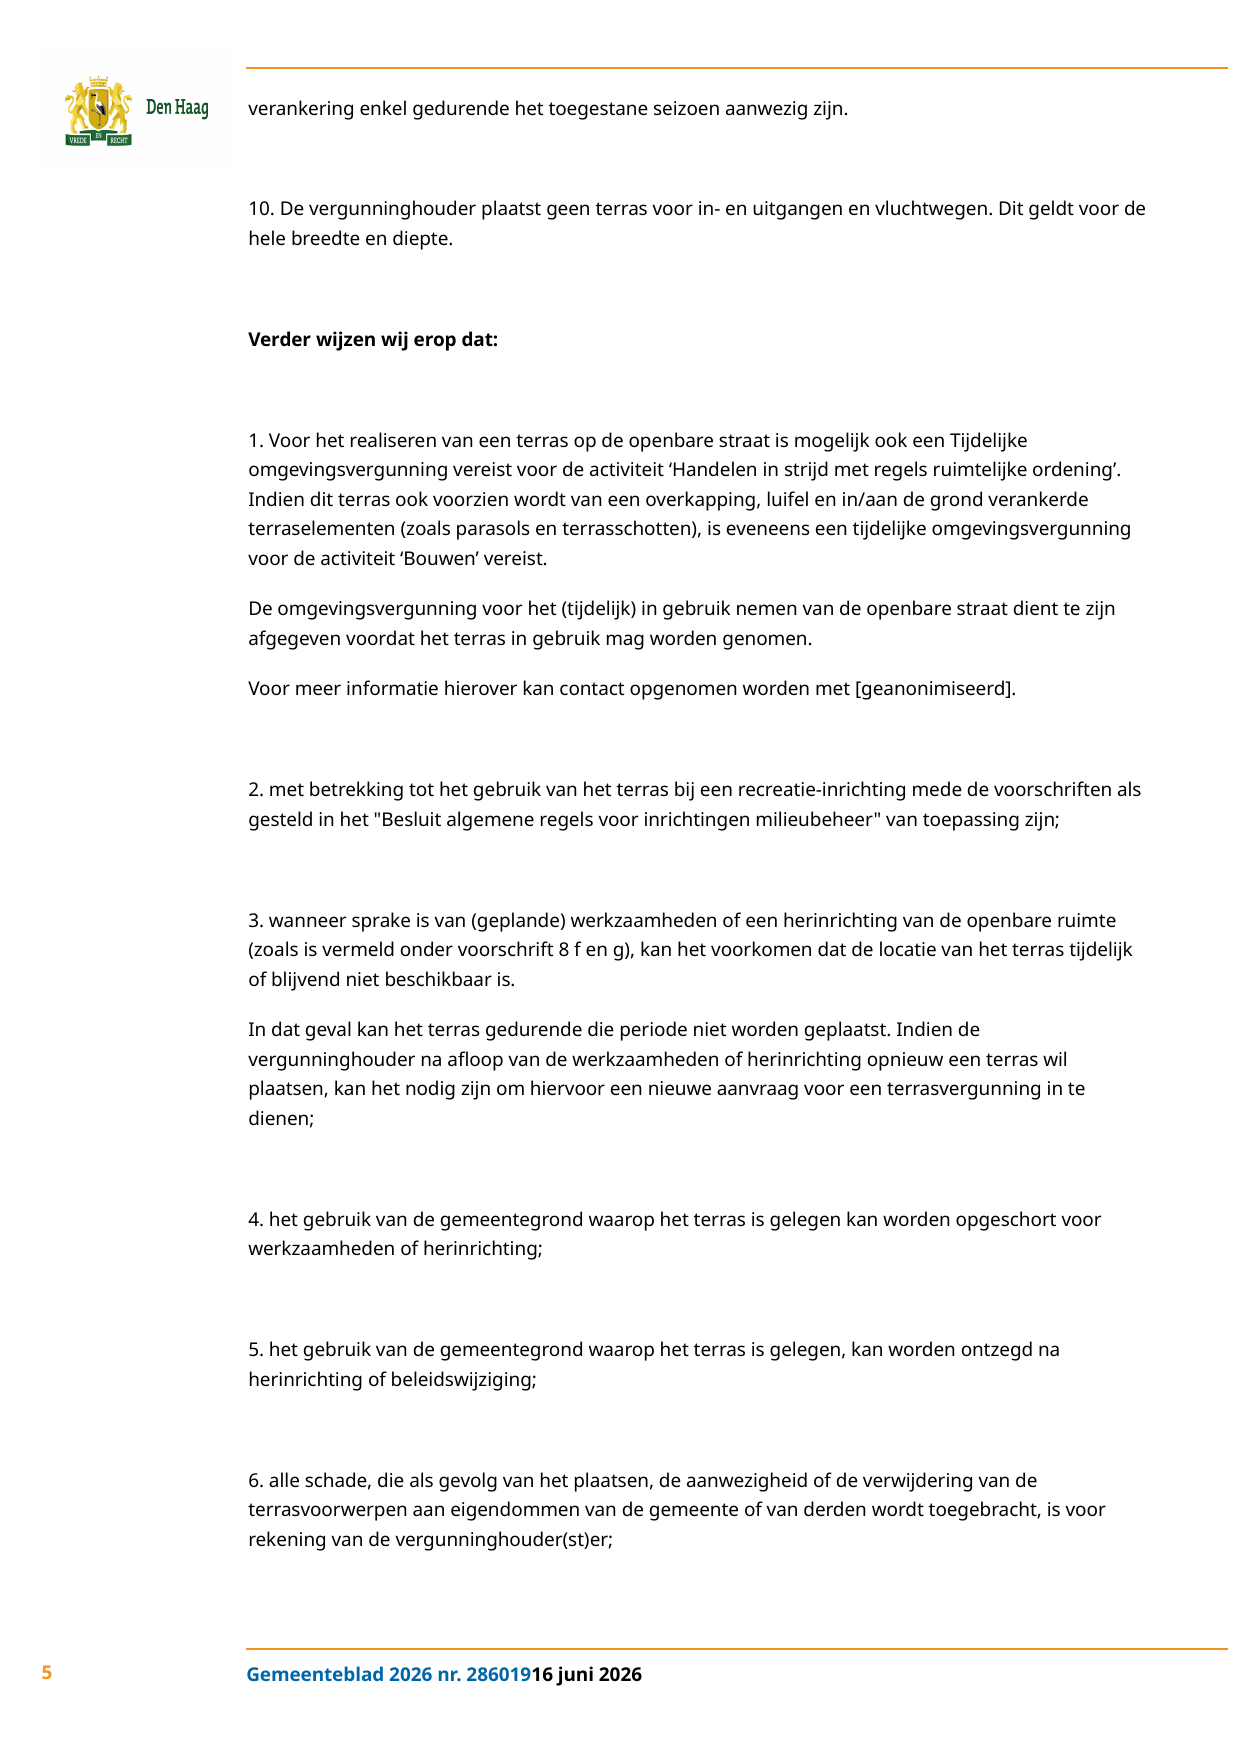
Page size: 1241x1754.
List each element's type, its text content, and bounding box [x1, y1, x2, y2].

text Voor meer informatie hierover kan contact opgenomen worden met [geanonimiseerd]. [248, 676, 1152, 701]
text 5. het gebruik van de gemeentegrond waarop het terras is gelegen, kan worden ontzegd na herinrichting of beleidswijziging; [248, 1336, 1152, 1392]
picture [41, 47, 231, 172]
text 4. het gebruik van de gemeentegrond waarop het terras is gelegen kan worden opgeschort voor werkzaamheden of herinrichting; [248, 1206, 1152, 1261]
text 2. met betrekking tot het gebruik van het terras bij een recreatie-inrichting mede de voorschriften als gesteld in het "Besluit algemene regels voor inrichtingen milieubeheer" van toepassing zijn; [248, 776, 1152, 832]
text verankering enkel gedurende het toegestane seizoen aanwezig zijn. [248, 95, 1152, 121]
text 1. Voor het realiseren van een terras op de openbare straat is mogelijk ook een Tijdelijke omgevingsvergunning vereist voor de activiteit ‘Handelen in strijd met regels ruimtelijke ordening’. Indien dit terras ook voorzien wordt van een overkapping, luifel en in/aan de grond verankerde terraselementen (zoals parasols en terrasschotten), is eveneens een tijdelijke omgevingsvergunning voor de activiteit ‘Bouwen’ vereist. [248, 427, 1152, 571]
text 6. alle schade, die als gevolg van het plaatsen, de aanwezigheid of de verwijdering van de terrasvoorwerpen aan eigendommen van de gemeente of van derden wordt toegebracht, is voor rekening van de vergunninghouder(st)er; [248, 1467, 1152, 1552]
text 10. De vergunninghouder plaatst geen terras voor in- en uitgangen en vluchtwegen. Dit geldt voor de hele breedte en diepte. [248, 196, 1152, 251]
text Verder wijzen wij erop dat: [248, 326, 1152, 352]
text De omgevingsvergunning voor het (tijdelijk) in gebruik nemen van de openbare straat dient te zijn afgegeven voordat het terras in gebruik mag worden genomen. [248, 596, 1152, 651]
text 3. wanneer sprake is van (geplande) werkzaamheden of een herinrichting van de openbare ruimte (zoals is vermeld onder voorschrift 8 f en g), kan het voorkomen dat de locatie van het terras tijdelijk of blijvend niet beschikbaar is. [248, 907, 1152, 992]
text In dat geval kan het terras gedurende die periode niet worden geplaatst. Indien de vergunninghouder na afloop van de werkzaamheden of herinrichting opnieuw een terras wil plaatsen, kan het nodig zijn om hiervoor een nieuwe aanvraag voor een terrasvergunning in te dienen; [248, 1016, 1152, 1131]
